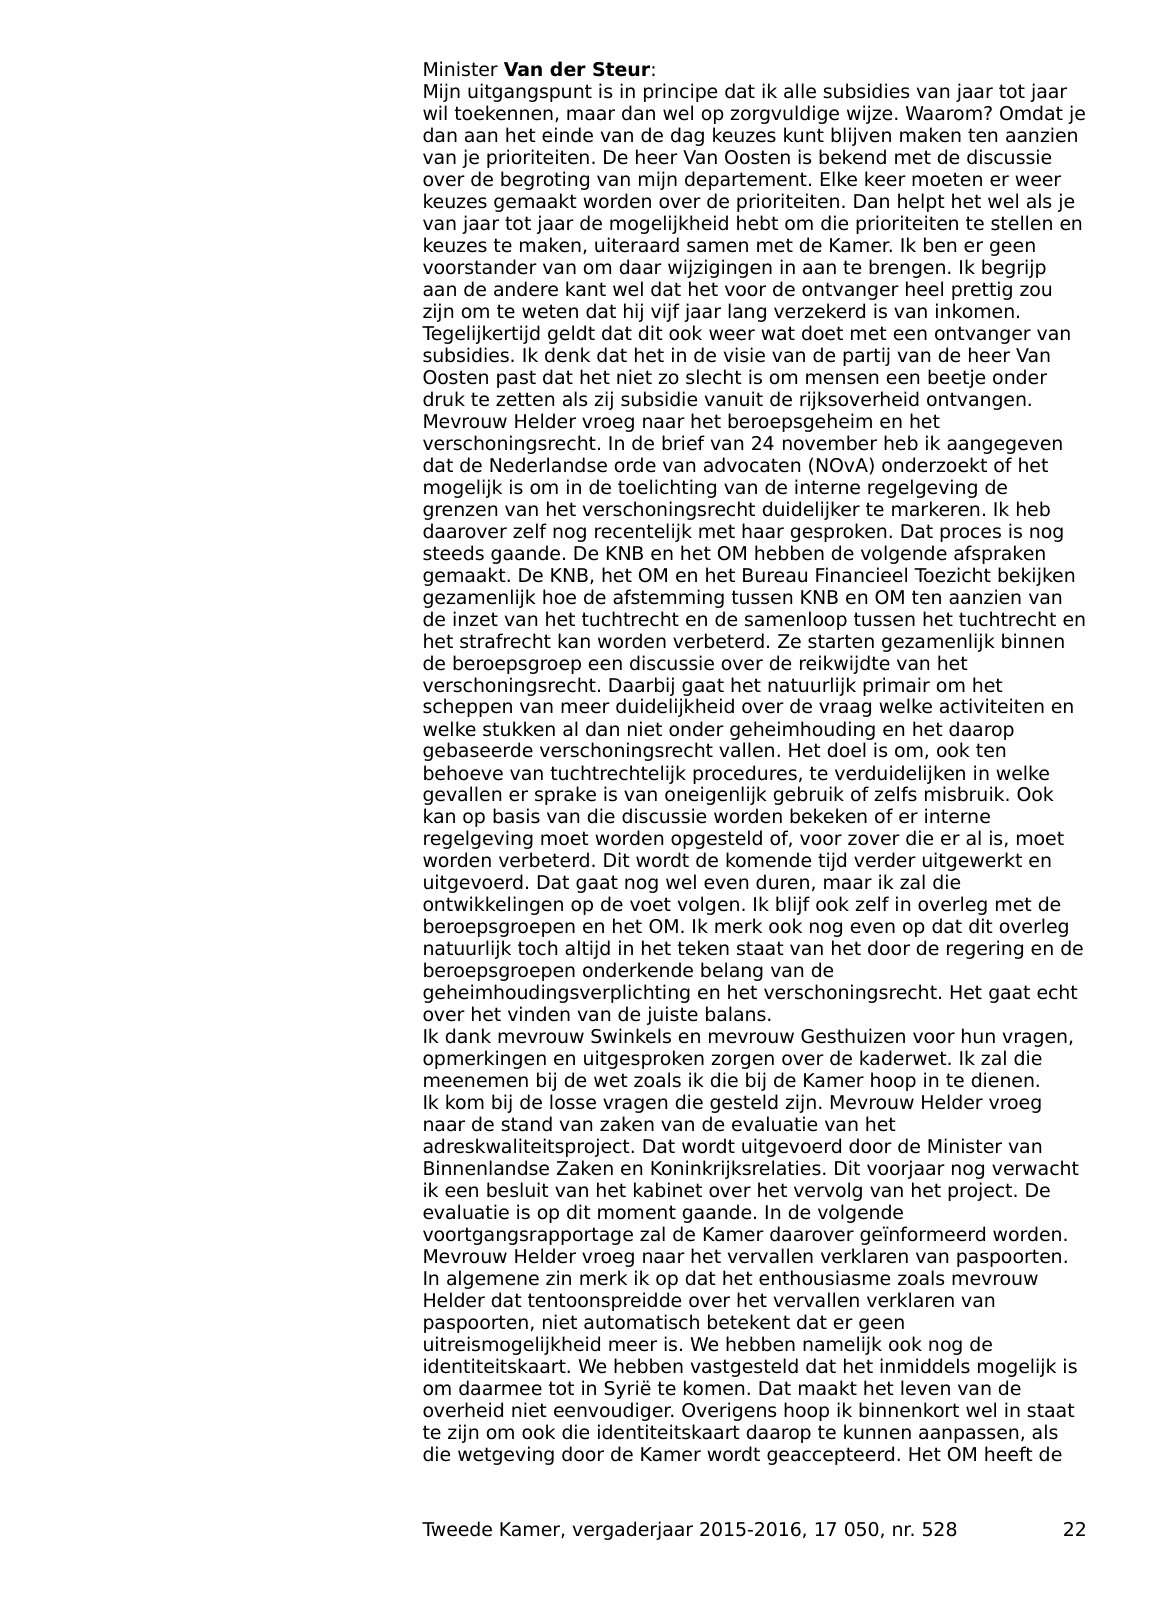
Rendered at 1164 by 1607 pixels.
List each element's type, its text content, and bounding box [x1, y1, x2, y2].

text Minister Van der Steur: [422, 59, 1087, 81]
text Ik dank mevrouw Swinkels en mevrouw Gesthuizen voor hun vragen, opmerkingen en uitgesproken zorgen over de kaderwet. Ik zal die meenemen bij de wet zoals ik die bij de Kamer hoop in te dienen. [422, 1026, 1087, 1092]
text Mevrouw Helder vroeg naar het beroepsgeheim en het verschoningsrecht. In de brief van 24 november heb ik aangegeven dat de Nederlandse orde van advocaten (NOvA) onderzoekt of het mogelijk is om in de toelichting van de interne regelgeving de grenzen van het verschoningsrecht duidelijker te markeren. Ik heb daarover zelf nog recentelijk met haar gesproken. Dat proces is nog steeds gaande. De KNB en het OM hebben de volgende afspraken gemaakt. De KNB, het OM en het Bureau Financieel Toezicht bekijken gezamenlijk hoe de afstemming tussen KNB en OM ten aanzien van de inzet van het tuchtrecht en de samenloop tussen het tuchtrecht en het strafrecht kan worden verbeterd. Ze starten gezamenlijk binnen de beroepsgroep een discussie over de reikwijdte van het verschoningsrecht. Daarbij gaat het natuurlijk primair om het scheppen van meer duidelijkheid over de vraag welke activiteiten en welke stukken al dan niet onder geheimhouding en het daarop gebaseerde verschoningsrecht vallen. Het doel is om, ook ten behoeve van tuchtrechtelijk procedures, te verduidelijken in welke gevallen er sprake is van oneigenlijk gebruik of zelfs misbruik. Ook kan op basis van die discussie worden bekeken of er interne regelgeving moet worden opgesteld of, voor zover die er al is, moet worden verbeterd. Dit wordt de komende tijd verder uitgewerkt en uitgevoerd. Dat gaat nog wel even duren, maar ik zal die ontwikkelingen op de voet volgen. Ik blijf ook zelf in overleg met de beroepsgroepen en het OM. Ik merk ook nog even op dat dit overleg natuurlijk toch altijd in het teken staat van het door de regering en de beroepsgroepen onderkende belang van de geheimhoudingsverplichting en het verschoningsrecht. Het gaat echt over het vinden van de juiste balans. [422, 411, 1087, 1026]
text Mevrouw Helder vroeg naar het vervallen verklaren van paspoorten. In algemene zin merk ik op dat het enthousiasme zoals mevrouw Helder dat tentoonspreidde over het vervallen verklaren van paspoorten, niet automatisch betekent dat er geen uitreismogelijkheid meer is. We hebben namelijk ook nog de identiteitskaart. We hebben vastgesteld dat het inmiddels mogelijk is om daarmee tot in Syrië te komen. Dat maakt het leven van de overheid niet eenvoudiger. Overigens hoop ik binnenkort wel in staat te zijn om ook die identiteitskaart daarop te kunnen aanpassen, als die wetgeving door de Kamer wordt geaccepteerd. Het OM heeft de [422, 1246, 1087, 1466]
text Mijn uitgangspunt is in principe dat ik alle subsidies van jaar tot jaar wil toekennen, maar dan wel op zorgvuldige wijze. Waarom? Omdat je dan aan het einde van de dag keuzes kunt blijven maken ten aanzien van je prioriteiten. De heer Van Oosten is bekend met de discussie over de begroting van mijn departement. Elke keer moeten er weer keuzes gemaakt worden over de prioriteiten. Dan helpt het wel als je van jaar tot jaar de mogelijkheid hebt om die prioriteiten te stellen en keuzes te maken, uiteraard samen met de Kamer. Ik ben er geen voorstander van om daar wijzigingen in aan te brengen. Ik begrijp aan de andere kant wel dat het voor de ontvanger heel prettig zou zijn om te weten dat hij vijf jaar lang verzekerd is van inkomen. Tegelijkertijd geldt dat dit ook weer wat doet met een ontvanger van subsidies. Ik denk dat het in de visie van de partij van de heer Van Oosten past dat het niet zo slecht is om mensen een beetje onder druk te zetten als zij subsidie vanuit de rijksoverheid ontvangen. [422, 81, 1087, 411]
text Ik kom bij de losse vragen die gesteld zijn. Mevrouw Helder vroeg naar de stand van zaken van de evaluatie van het adreskwaliteitsproject. Dat wordt uitgevoerd door de Minister van Binnenlandse Zaken en Koninkrijksrelaties. Dit voorjaar nog verwacht ik een besluit van het kabinet over het vervolg van het project. De evaluatie is op dit moment gaande. In de volgende voortgangsrapportage zal de Kamer daarover geïnformeerd worden. [422, 1092, 1087, 1246]
